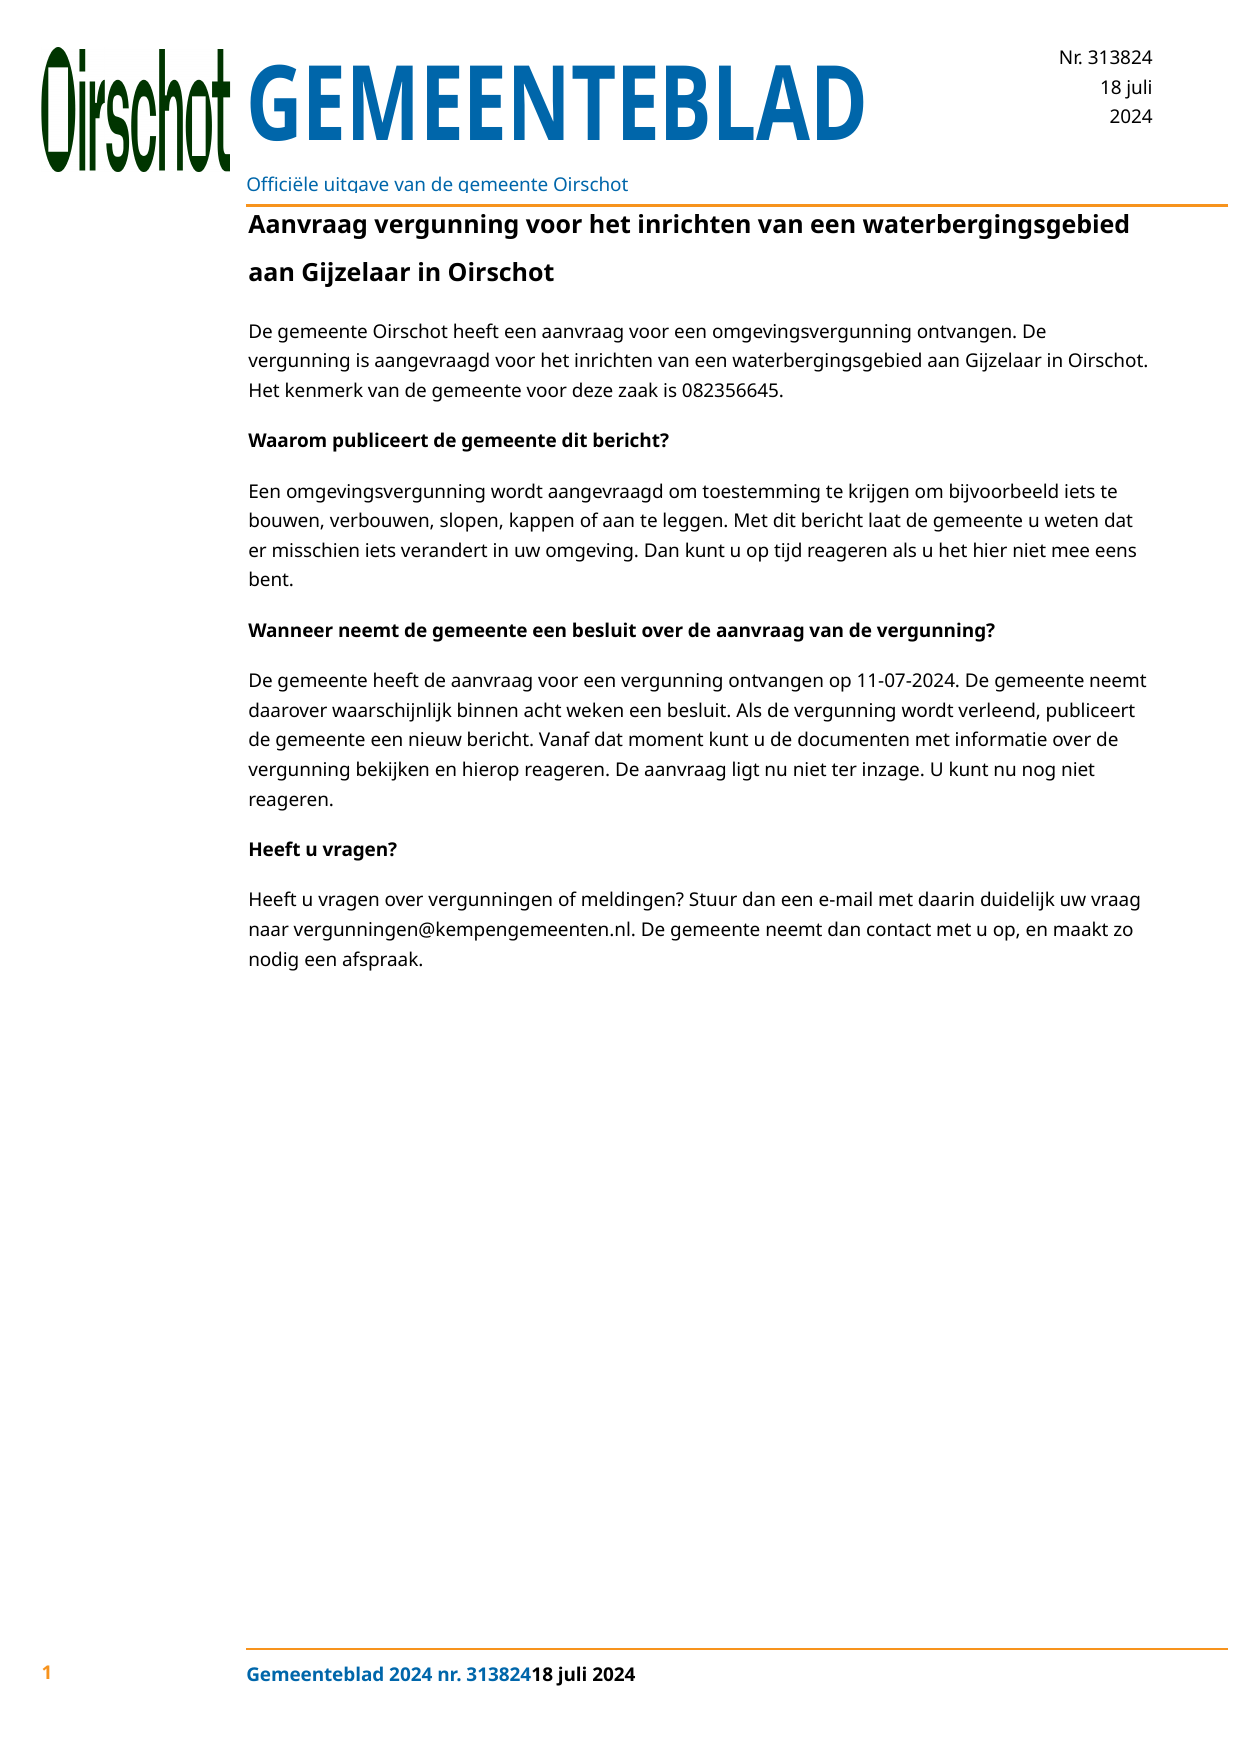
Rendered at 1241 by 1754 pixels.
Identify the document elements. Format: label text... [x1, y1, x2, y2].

text Heeft u vragen over vergunningen of meldingen? Stuur dan een e-mail met daarin duidelijk uw vraag naar vergunningen@kempengemeenten.nl. De gemeente neemt dan contact met u op, en maakt zo nodig een afspraak. [248, 887, 1152, 972]
text Waarom publiceert de gemeente dit bericht? [248, 427, 1152, 453]
picture [41, 47, 231, 172]
text De gemeente heeft de aanvraag voor een vergunning ontvangen op 11-07-2024. De gemeente neemt daarover waarschijnlijk binnen acht weken een besluit. Als de vergunning wordt verleend, publiceert de gemeente een nieuw bericht. Vanaf dat moment kunt u de documenten met informatie over de vergunning bekijken en hierop reageren. De aanvraag ligt nu niet ter inzage. U kunt nu nog niet reageren. [248, 667, 1152, 812]
text Heeft u vragen? [248, 836, 1152, 862]
text De gemeente Oirschot heeft een aanvraag voor een omgevingsvergunning ontvangen. De vergunning is aangevraagd voor het inrichten van een waterbergingsgebied aan Gijzelaar in Oirschot. Het kenmerk van de gemeente voor deze zaak is 082356645. [248, 318, 1152, 403]
text Een omgevingsvergunning wordt aangevraagd om toestemming te krijgen om bijvoorbeeld iets te bouwen, verbouwen, slopen, kappen of aan te leggen. Met dit bericht laat de gemeente u weten dat er misschien iets verandert in uw omgeving. Dan kunt u op tijd reageren als u het hier niet mee eens bent. [248, 478, 1152, 592]
text Wanneer neemt de gemeente een besluit over de aanvraag van de vergunning? [248, 617, 1152, 643]
text Aanvraag vergunning voor het inrichten van een waterbergingsgebied aan Gijzelaar in Oirschot [248, 207, 1152, 288]
